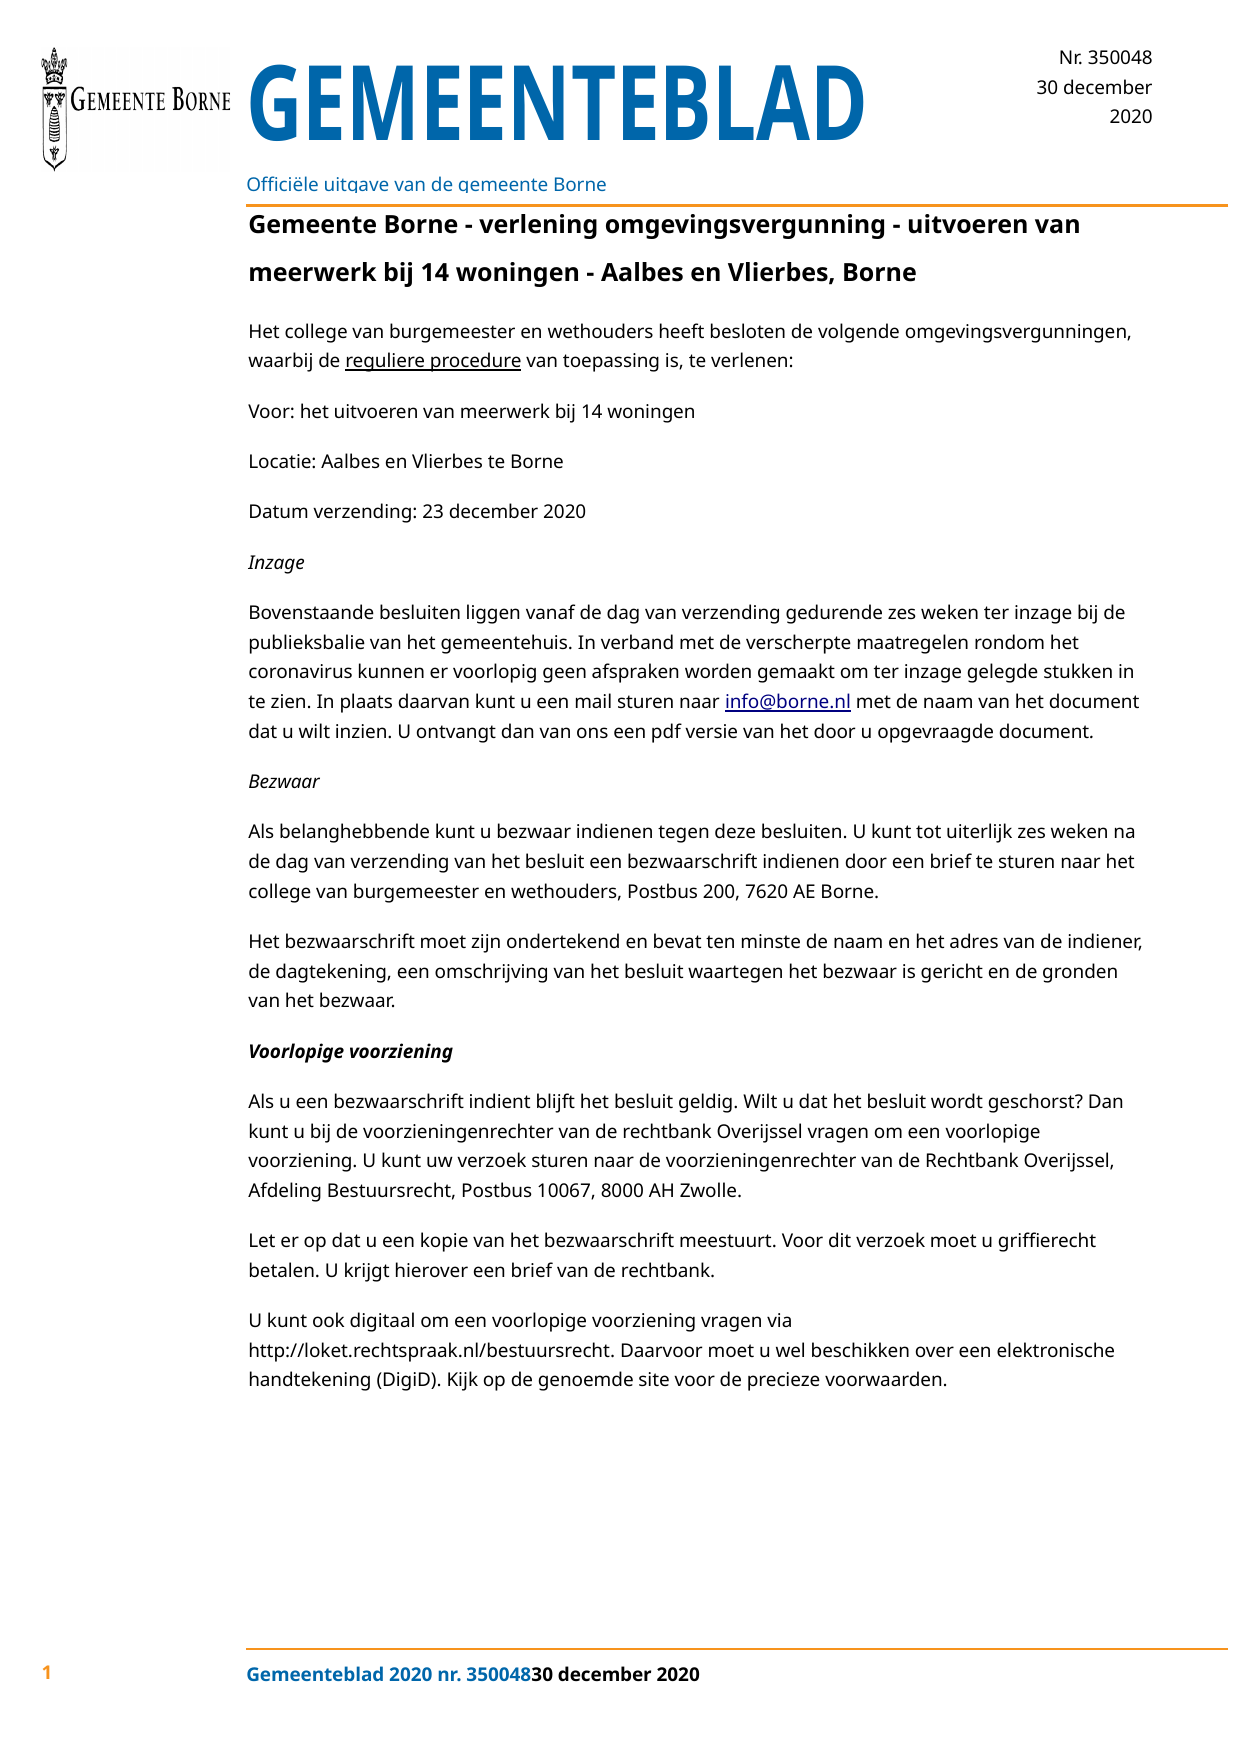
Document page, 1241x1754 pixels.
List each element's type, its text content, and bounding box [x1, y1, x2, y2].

text Inzage [248, 549, 1152, 575]
text Gemeente Borne - verlening omgevingsvergunning - uitvoeren van meerwerk bij 14 woningen - Aalbes en Vlierbes, Borne [248, 207, 1152, 288]
text Het college van burgemeester en wethouders heeft besloten de volgende omgevingsvergunningen, waarbij de reguliere procedure van toepassing is, te verlenen: [248, 318, 1152, 373]
text Voor: het uitvoeren van meerwerk bij 14 woningen [248, 398, 1152, 424]
picture [41, 47, 231, 172]
text Bovenstaande besluiten liggen vanaf de dag van verzending gedurende zes weken ter inzage bij de publieksbalie van het gemeentehuis. In verband met de verscherpte maatregelen rondom het coronavirus kunnen er voorlopig geen afspraken worden gemaakt om ter inzage gelegde stukken in te zien. In plaats daarvan kunt u een mail sturen naar info@borne.nl met de naam van het document dat u wilt inzien. U ontvangt dan van ons een pdf versie van het door u opgevraagde document. [248, 599, 1152, 744]
text Voorlopige voorziening [248, 1038, 1152, 1064]
text Als u een bezwaarschrift indient blijft het besluit geldig. Wilt u dat het besluit wordt geschorst? Dan kunt u bij de voorzieningenrechter van de rechtbank Overijssel vragen om een voorlopige voorziening. U kunt uw verzoek sturen naar de voorzieningenrechter van de Rechtbank Overijssel, Afdeling Bestuursrecht, Postbus 10067, 8000 AH Zwolle. [248, 1088, 1152, 1203]
text U kunt ook digitaal om een voorlopige voorziening vragen via http://loket.rechtspraak.nl/bestuursrecht. Daarvoor moet u wel beschikken over een elektronische handtekening (DigiD). Kijk op de genoemde site voor de precieze voorwaarden. [248, 1307, 1152, 1392]
text Het bezwaarschrift moet zijn ondertekend en bevat ten minste de naam en het adres van de indiener, de dagtekening, een omschrijving van het besluit waartegen het bezwaar is gericht en de gronden van het bezwaar. [248, 928, 1152, 1013]
text Let er op dat u een kopie van het bezwaarschrift meestuurt. Voor dit verzoek moet u griffierecht betalen. U krijgt hierover een brief van de rechtbank. [248, 1227, 1152, 1283]
text Locatie: Aalbes en Vlierbes te Borne [248, 448, 1152, 474]
text Bezwaar [248, 768, 1152, 794]
text Als belanghebbende kunt u bezwaar indienen tegen deze besluiten. U kunt tot uiterlijk zes weken na de dag van verzending van het besluit een bezwaarschrift indienen door een brief te sturen naar het college van burgemeester en wethouders, Postbus 200, 7620 AE Borne. [248, 819, 1152, 904]
text Datum verzending: 23 december 2020 [248, 499, 1152, 524]
